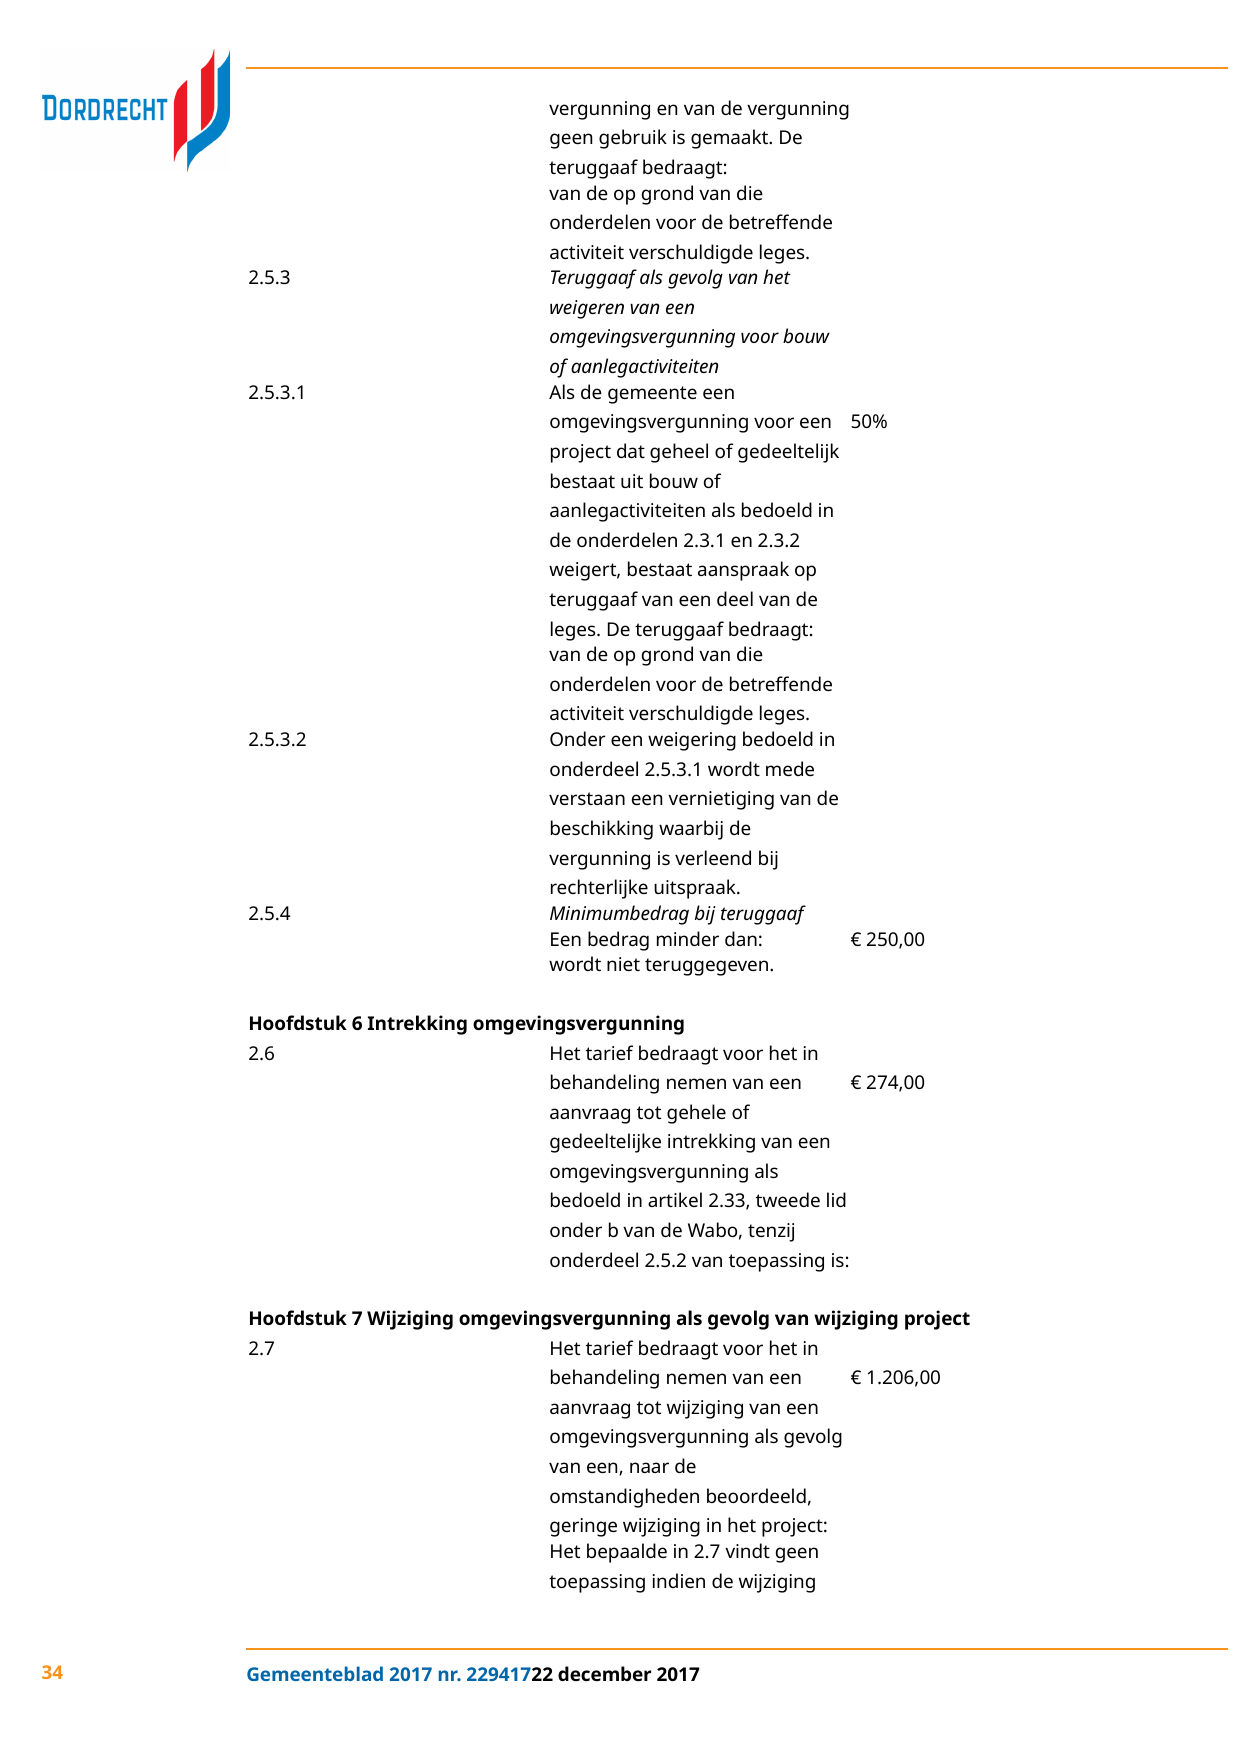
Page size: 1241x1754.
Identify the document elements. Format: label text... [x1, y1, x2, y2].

table_header € 1.206,00 [850, 1335, 1152, 1538]
table_cell 2.5.3.1 [248, 379, 549, 641]
table_cell [850, 265, 1152, 379]
table_cell [850, 951, 1152, 977]
table_cell Een bedrag minder dan: [549, 926, 850, 951]
table_cell [248, 180, 549, 264]
table_cell Het bepaalde in 2.7 vindt geen toepassing indien de wijziging [549, 1538, 850, 1593]
table_header Het tarief bedraagt voor het in behandeling nemen van een aanvraag tot wijziging van een omgevingsvergunning als gevolg van een, naar de omstandigheden beoordeeld, geringe wijziging in het project: [549, 1335, 850, 1538]
table_cell 2.5.3 [248, 265, 549, 379]
text Hoofdstuk 6 Intrekking omgevingsvergunning [248, 1010, 1152, 1036]
table_cell [248, 951, 549, 977]
table_cell 2.5.4 [248, 900, 549, 926]
table_cell [248, 926, 549, 951]
picture [41, 47, 231, 172]
table_cell [850, 180, 1152, 264]
table_cell [248, 95, 549, 180]
table_cell van de op grond van die onderdelen voor de betreffende activiteit verschuldigde leges. [549, 641, 850, 726]
table_header 2.6 [248, 1040, 549, 1272]
table_cell Teruggaaf als gevolg van het weigeren van een omgevingsvergunning voor bouw of aanlegactiviteiten [549, 265, 850, 379]
table_cell [850, 726, 1152, 900]
table_cell [850, 95, 1152, 180]
table_cell [850, 641, 1152, 726]
table_cell Als de gemeente een omgevingsvergunning voor een project dat geheel of gedeeltelijk bestaat uit bouw of aanlegactiviteiten als bedoeld in de onderdelen 2.3.1 en 2.3.2 weigert, bestaat aanspraak op teruggaaf van een deel van de leges. De teruggaaf bedraagt: [549, 379, 850, 641]
text Hoofdstuk 7 Wijziging omgevingsvergunning als gevolg van wijziging project [248, 1305, 1152, 1331]
table_header € 274,00 [850, 1040, 1152, 1272]
table_cell Minimumbedrag bij teruggaaf [549, 900, 850, 926]
table_cell Onder een weigering bedoeld in onderdeel 2.5.3.1 wordt mede verstaan een vernietiging van de beschikking waarbij de vergunning is verleend bij rechterlijke uitspraak. [549, 726, 850, 900]
table_cell [248, 1538, 549, 1593]
table_header Het tarief bedraagt voor het in behandeling nemen van een aanvraag tot gehele of gedeeltelijke intrekking van een omgevingsvergunning als bedoeld in artikel 2.33, tweede lid onder b van de Wabo, tenzij onderdeel 2.5.2 van toepassing is: [549, 1040, 850, 1272]
table_header 2.7 [248, 1335, 549, 1538]
table_cell van de op grond van die onderdelen voor de betreffende activiteit verschuldigde leges. [549, 180, 850, 264]
table_cell vergunning en van de vergunning geen gebruik is gemaakt. De teruggaaf bedraagt: [549, 95, 850, 180]
table_cell wordt niet teruggegeven. [549, 951, 850, 977]
table_cell [850, 900, 1152, 926]
table_cell [248, 641, 549, 726]
table_cell 50% [850, 379, 1152, 641]
table_cell 2.5.3.2 [248, 726, 549, 900]
table_cell € 250,00 [850, 926, 1152, 951]
table_cell [850, 1538, 1152, 1593]
